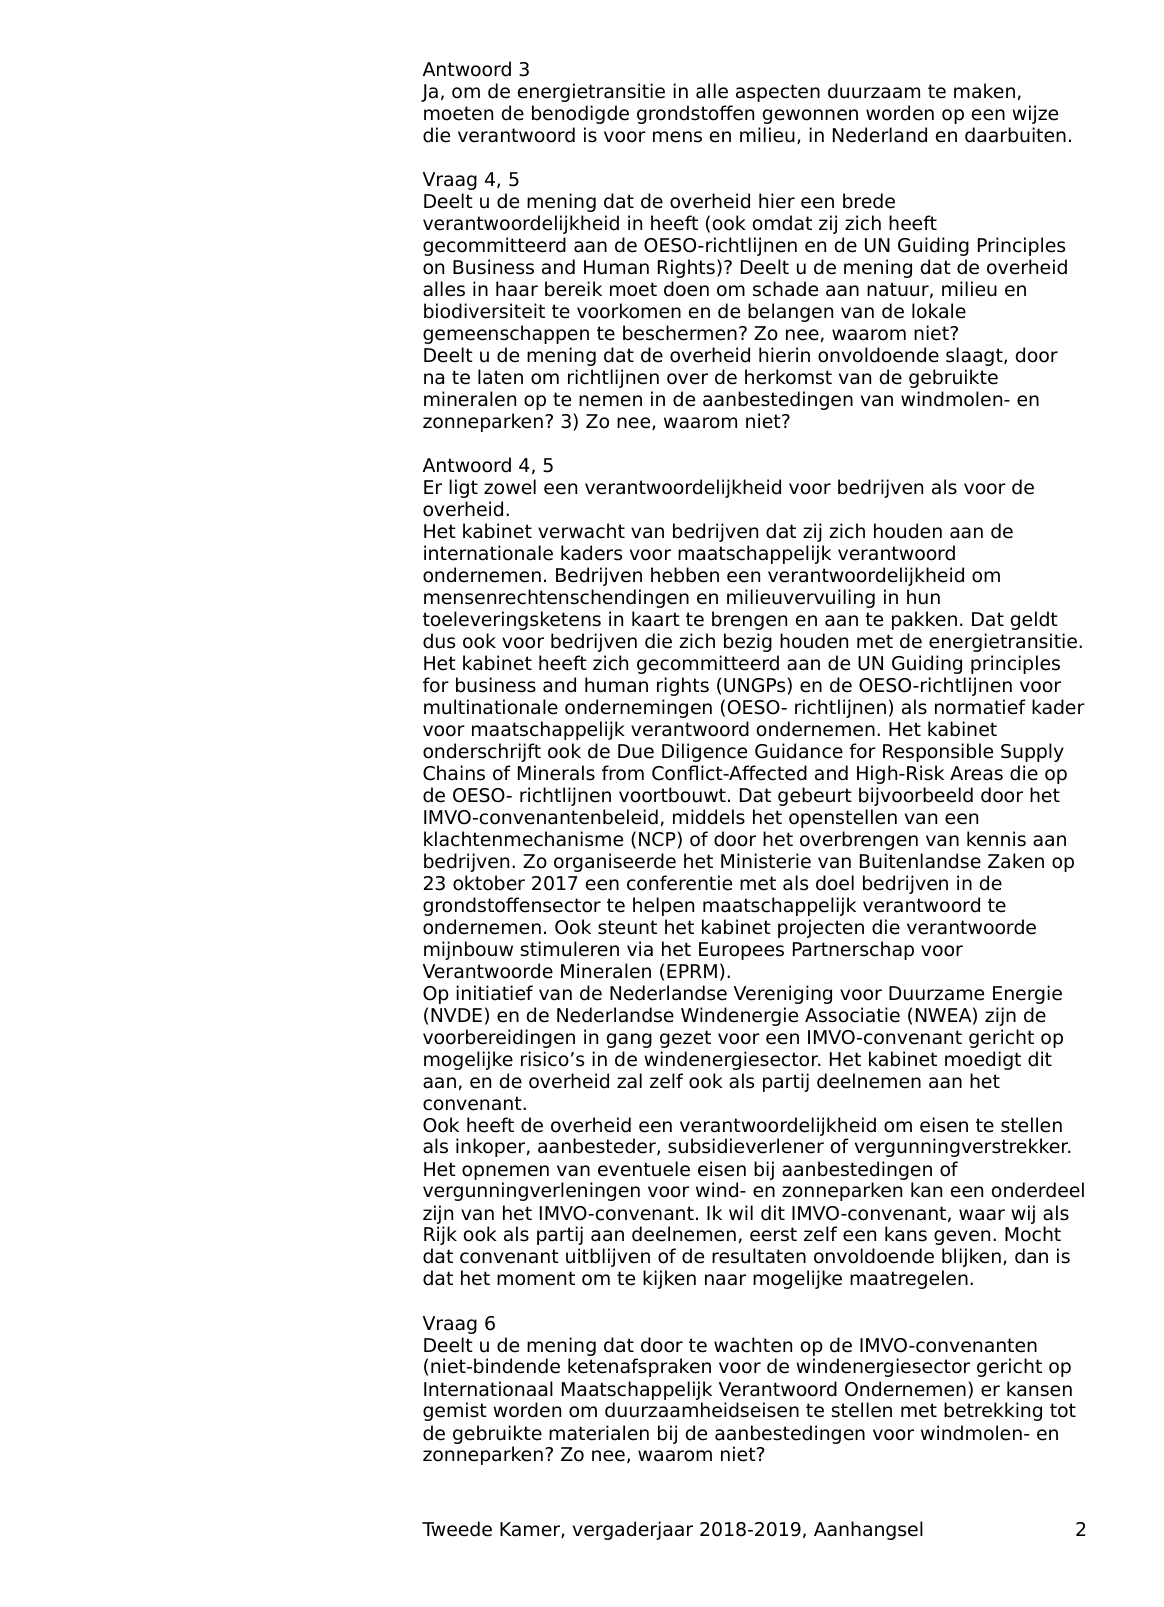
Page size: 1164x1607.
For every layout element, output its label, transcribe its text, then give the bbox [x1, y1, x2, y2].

text Vraag 6 [422, 1312, 1087, 1334]
text Antwoord 4, 5 [422, 455, 1087, 477]
text Op initiatief van de Nederlandse Vereniging voor Duurzame Energie (NVDE) en de Nederlandse Windenergie Associatie (NWEA) zijn de voorbereidingen in gang gezet voor een IMVO-convenant gericht op mogelijke risico’s in de windenergiesector. Het kabinet moedigt dit aan, en de overheid zal zelf ook als partij deelnemen aan het convenant. [422, 983, 1087, 1114]
text Deelt u de mening dat door te wachten op de IMVO-convenanten (niet-bindende ketenafspraken voor de windenergiesector gericht op Internationaal Maatschappelijk Verantwoord Ondernemen) er kansen gemist worden om duurzaamheidseisen te stellen met betrekking tot de gebruikte materialen bij de aanbestedingen voor windmolen- en zonneparken? Zo nee, waarom niet? [422, 1334, 1087, 1466]
text Ja, om de energietransitie in alle aspecten duurzaam te maken, moeten de benodigde grondstoffen gewonnen worden op een wijze die verantwoord is voor mens en milieu, in Nederland en daarbuiten. [422, 81, 1087, 147]
text Het kabinet verwacht van bedrijven dat zij zich houden aan de internationale kaders voor maatschappelijk verantwoord ondernemen. Bedrijven hebben een verantwoordelijkheid om mensenrechtenschendingen en milieuvervuiling in hun toeleveringsketens in kaart te brengen en aan te pakken. Dat geldt dus ook voor bedrijven die zich bezig houden met de energietransitie. [422, 521, 1087, 653]
text Deelt u de mening dat de overheid hier een brede verantwoordelijkheid in heeft (ook omdat zij zich heeft gecommitteerd aan de OESO-richtlijnen en de UN Guiding Principles on Business and Human Rights)? Deelt u de mening dat de overheid alles in haar bereik moet doen om schade aan natuur, milieu en biodiversiteit te voorkomen en de belangen van de lokale gemeenschappen te beschermen? Zo nee, waarom niet? [422, 191, 1087, 345]
text Deelt u de mening dat de overheid hierin onvoldoende slaagt, door na te laten om richtlijnen over de herkomst van de gebruikte mineralen op te nemen in de aanbestedingen van windmolen- en zonneparken? 3) Zo nee, waarom niet? [422, 345, 1087, 433]
text Ook heeft de overheid een verantwoordelijkheid om eisen te stellen als inkoper, aanbesteder, subsidieverlener of vergunningverstrekker. Het opnemen van eventuele eisen bij aanbestedingen of vergunningverleningen voor wind- en zonneparken kan een onderdeel zijn van het IMVO-convenant. Ik wil dit IMVO-convenant, waar wij als Rijk ook als partij aan deelnemen, eerst zelf een kans geven. Mocht dat convenant uitblijven of de resultaten onvoldoende blijken, dan is dat het moment om te kijken naar mogelijke maatregelen. [422, 1114, 1087, 1290]
text Er ligt zowel een verantwoordelijkheid voor bedrijven als voor de overheid. [422, 477, 1087, 521]
text Het kabinet heeft zich gecommitteerd aan de UN Guiding principles for business and human rights (UNGPs) en de OESO-richtlijnen voor multinationale ondernemingen (OESO- richtlijnen) als normatief kader voor maatschappelijk verantwoord ondernemen. Het kabinet onderschrijft ook de Due Diligence Guidance for Responsible Supply Chains of Minerals from Conflict-Affected and High-Risk Areas die op de OESO- richtlijnen voortbouwt. Dat gebeurt bijvoorbeeld door het IMVO-convenantenbeleid, middels het openstellen van een klachtenmechanisme (NCP) of door het overbrengen van kennis aan bedrijven. Zo organiseerde het Ministerie van Buitenlandse Zaken op 23 oktober 2017 een conferentie met als doel bedrijven in de grondstoffensector te helpen maatschappelijk verantwoord te ondernemen. Ook steunt het kabinet projecten die verantwoorde mijnbouw stimuleren via het Europees Partnerschap voor Verantwoorde Mineralen (EPRM). [422, 653, 1087, 983]
text Antwoord 3 [422, 59, 1087, 81]
text Vraag 4, 5 [422, 169, 1087, 191]
